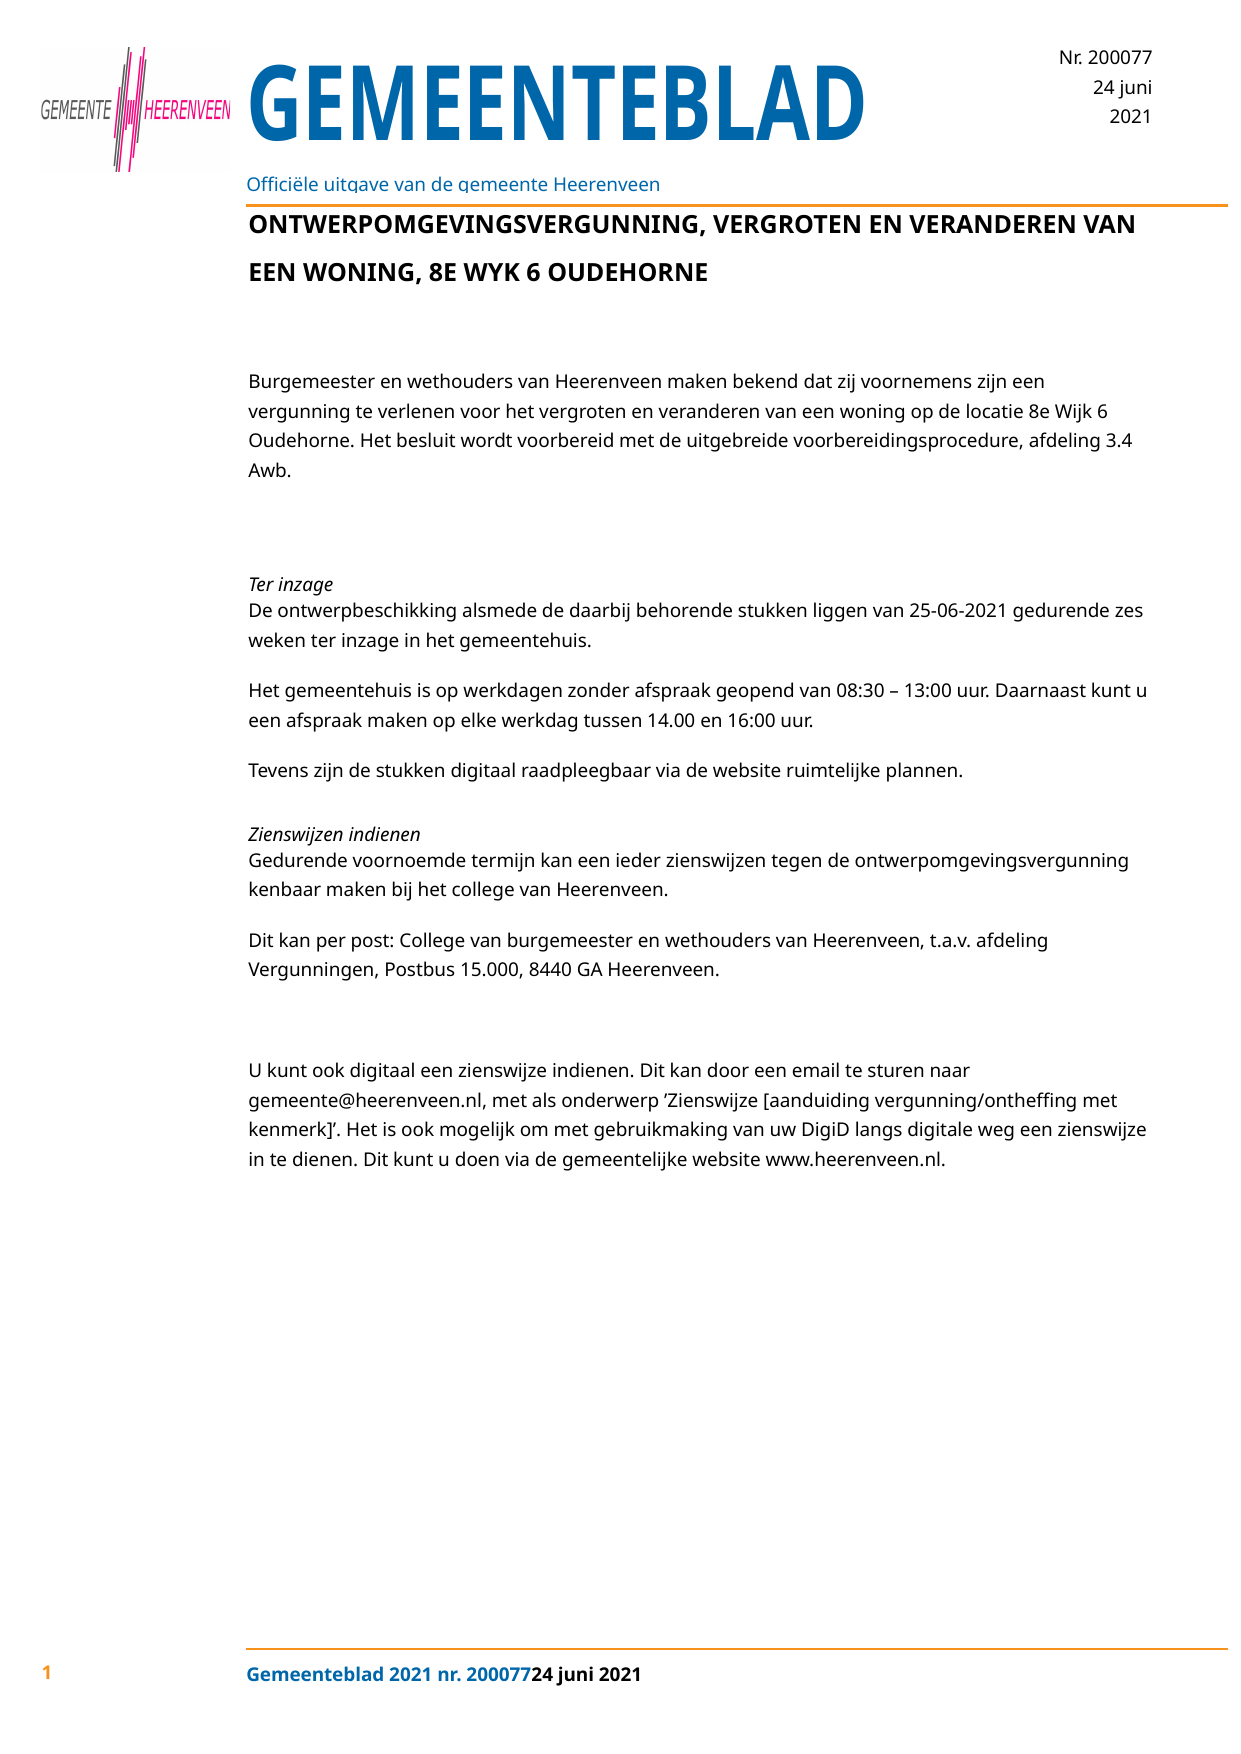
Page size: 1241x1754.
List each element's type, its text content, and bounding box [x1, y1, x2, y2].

picture [41, 47, 231, 172]
text Ter inzage [248, 571, 1152, 597]
text U kunt ook digitaal een zienswijze indienen. Dit kan door een email te sturen naar gemeente@heerenveen.nl, met als onderwerp ’Zienswijze [aanduiding vergunning/ontheffing met kenmerk]’. Het is ook mogelijk om met gebruikmaking van uw DigiD langs digitale weg een zienswijze in te dienen. Dit kunt u doen via de gemeentelijke website www.heerenveen.nl. [248, 1057, 1152, 1172]
text Dit kan per post: College van burgemeester en wethouders van Heerenveen, t.a.v. afdeling Vergunningen, Postbus 15.000, 8440 GA Heerenveen. [248, 927, 1152, 982]
text Het gemeentehuis is op werkdagen zonder afspraak geopend van 08:30 – 13:00 uur. Daarnaast kunt u een afspraak maken op elke werkdag tussen 14.00 en 16:00 uur. [248, 677, 1152, 732]
text Tevens zijn de stukken digitaal raadpleegbaar via de website ruimtelijke plannen. [248, 757, 1152, 783]
text Gedurende voornoemde termijn kan een ieder zienswijzen tegen de ontwerpomgevingsvergunning kenbaar maken bij het college van Heerenveen. [248, 847, 1152, 902]
text Burgemeester en wethouders van Heerenveen maken bekend dat zij voornemens zijn een vergunning te verlenen voor het vergroten en veranderen van een woning op de locatie 8e Wijk 6 Oudehorne. Het besluit wordt voorbereid met de uitgebreide voorbereidingsprocedure, afdeling 3.4 Awb. [248, 368, 1152, 483]
text ONTWERPOMGEVINGSVERGUNNING, VERGROTEN EN VERANDEREN VAN EEN WONING, 8E WYK 6 OUDEHORNE [248, 207, 1152, 288]
text De ontwerpbeschikking alsmede de daarbij behorende stukken liggen van 25-06-2021 gedurende zes weken ter inzage in het gemeentehuis. [248, 597, 1152, 652]
text Zienswijzen indienen [248, 821, 1152, 847]
